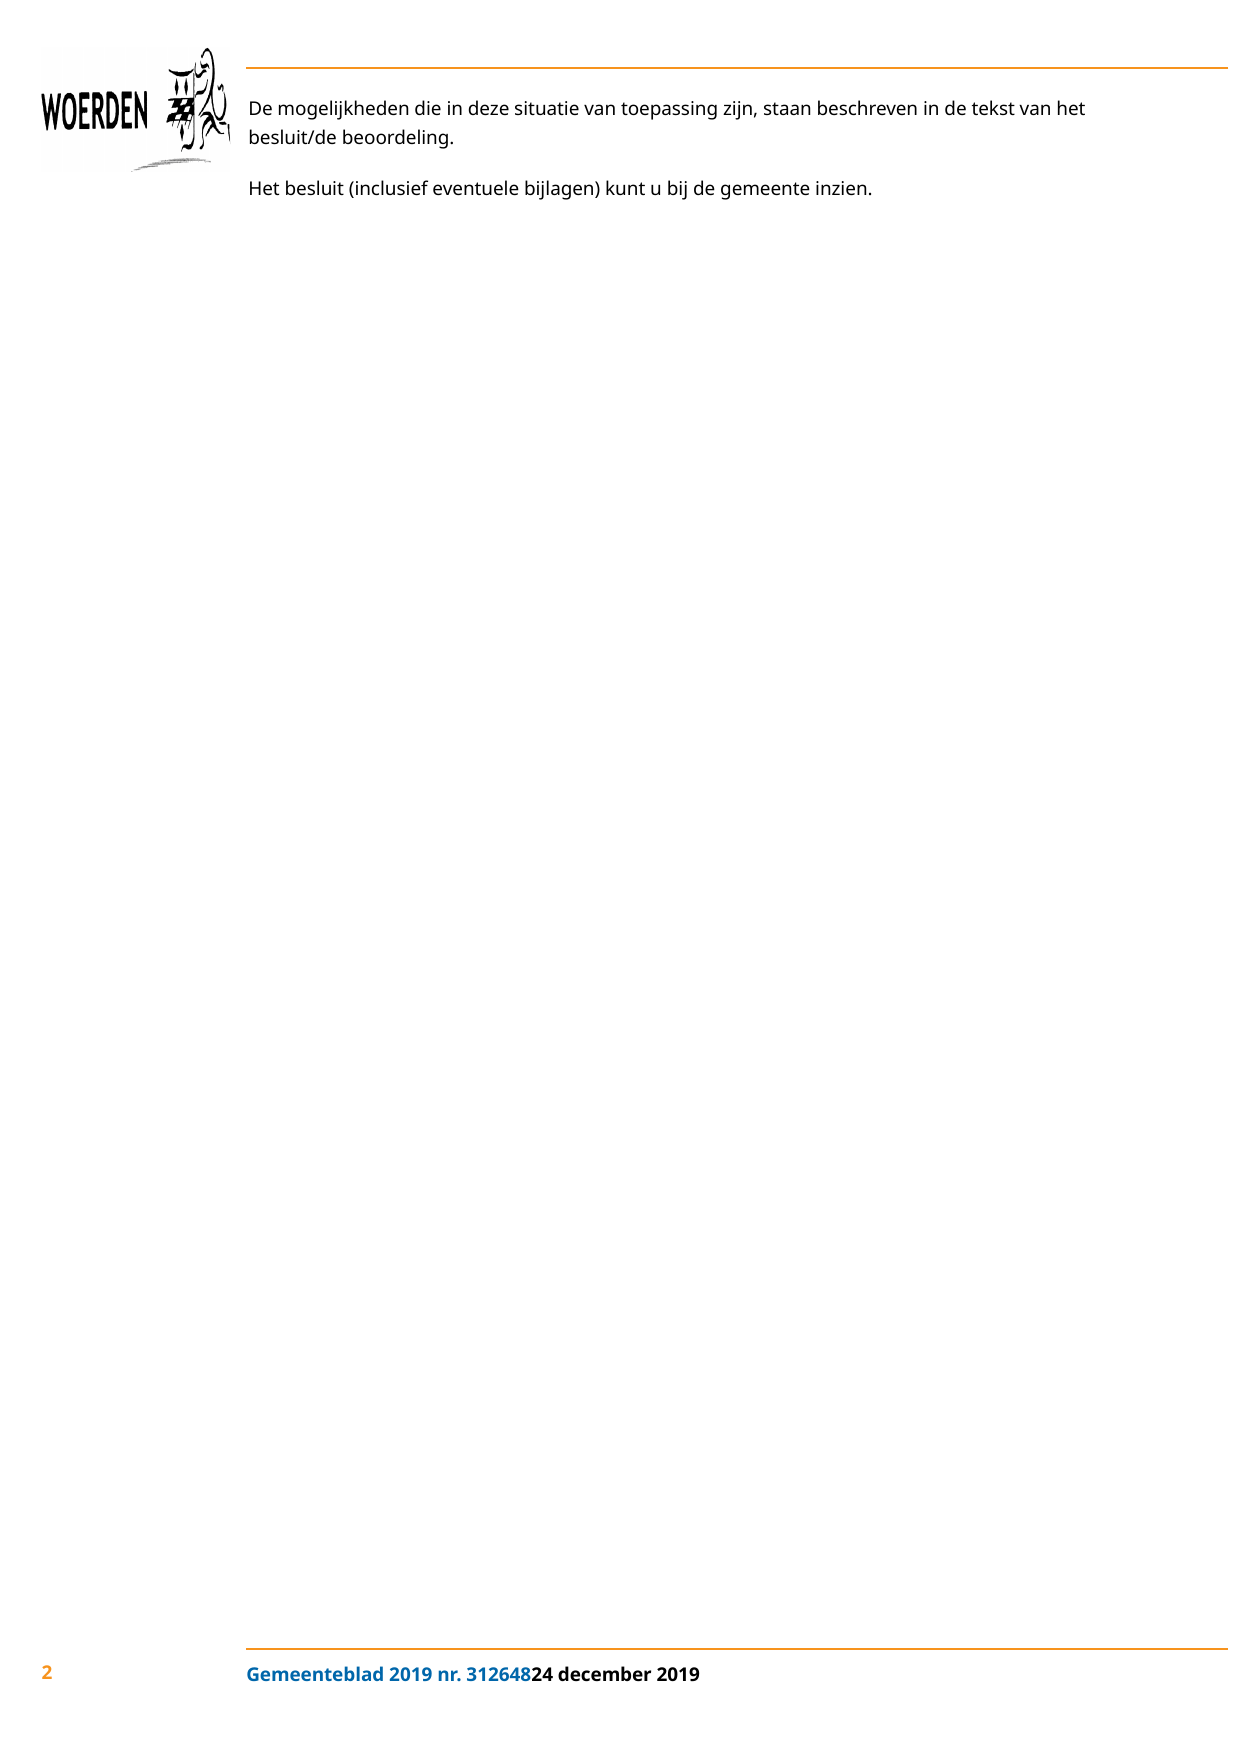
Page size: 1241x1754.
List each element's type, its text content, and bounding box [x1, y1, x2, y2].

text De mogelijkheden die in deze situatie van toepassing zijn, staan beschreven in de tekst van het besluit/de beoordeling. [248, 95, 1152, 150]
text Het besluit (inclusief eventuele bijlagen) kunt u bij de gemeente inzien. [248, 175, 1152, 201]
picture [41, 47, 231, 172]
